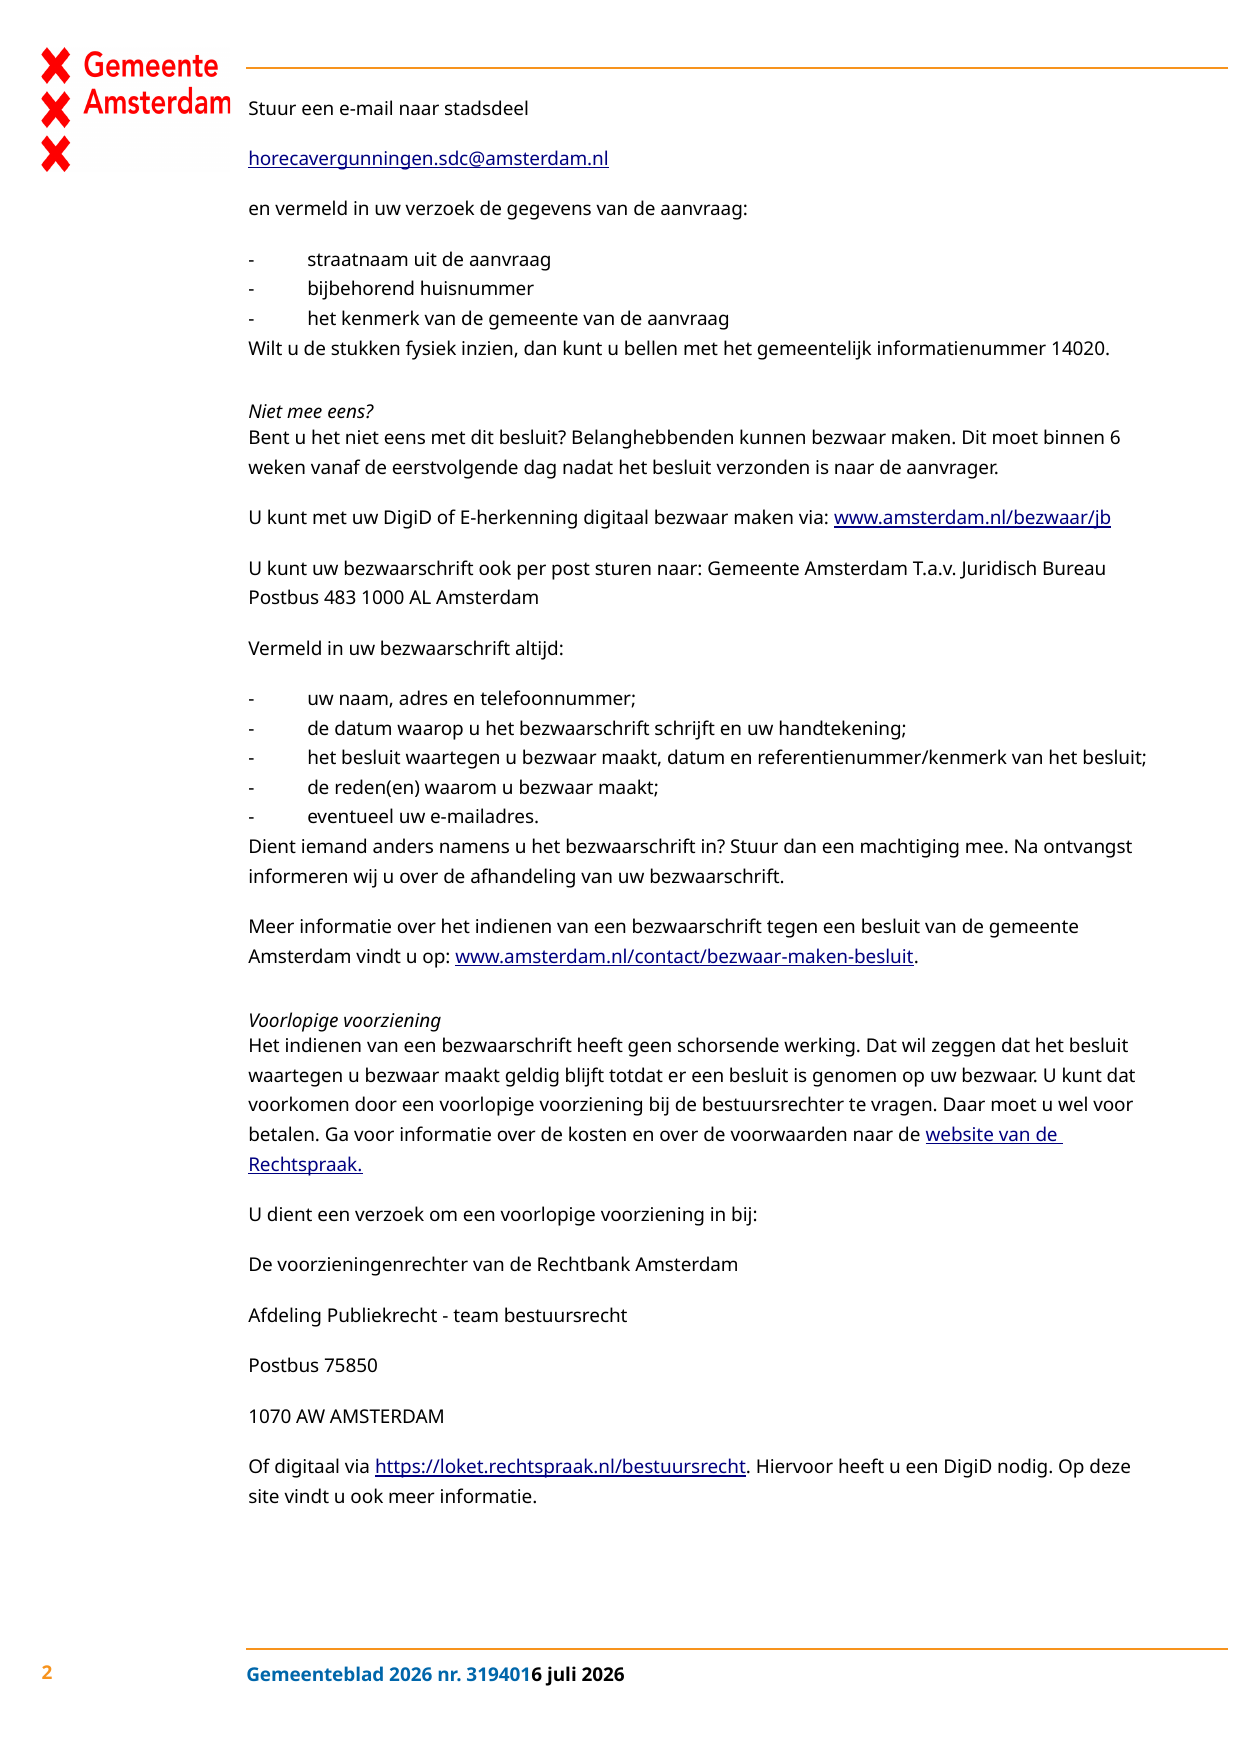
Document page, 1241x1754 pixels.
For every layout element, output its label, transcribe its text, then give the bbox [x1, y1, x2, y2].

list uw naam, adres en telefoonnummer; [248, 685, 1152, 711]
text horecavergunningen.sdc@amsterdam.nl [248, 145, 1152, 171]
picture [41, 47, 231, 172]
text Het indienen van een bezwaarschrift heeft geen schorsende werking. Dat wil zeggen dat het besluit waartegen u bezwaar maakt geldig blijft totdat er een besluit is genomen op uw bezwaar. U kunt dat voorkomen door een voorlopige voorziening bij de bestuursrechter te vragen. Daar moet u wel voor betalen. Ga voor informatie over de kosten en over de voorwaarden naar de website van de Rechtspraak. [248, 1032, 1152, 1177]
text Dient iemand anders namens u het bezwaarschrift in? Stuur dan een machtiging mee. Na ontvangst informeren wij u over de afhandeling van uw bezwaarschrift. [248, 833, 1152, 888]
text Postbus 75850 [248, 1352, 1152, 1378]
text Vermeld in uw bezwaarschrift altijd: [248, 635, 1152, 661]
text Voorlopige voorziening [248, 1007, 1152, 1032]
list straatnaam uit de aanvraag [248, 246, 1152, 272]
list de datum waarop u het bezwaarschrift schrijft en uw handtekening; [248, 715, 1152, 741]
text Wilt u de stukken fysiek inzien, dan kunt u bellen met het gemeentelijk informatienummer 14020. [248, 335, 1152, 361]
text U kunt met uw DigiD of E-herkenning digitaal bezwaar maken via: www.amsterdam.nl/bezwaar/jb [248, 504, 1152, 530]
list het besluit waartegen u bezwaar maakt, datum en referentienummer/kenmerk van het besluit; [248, 744, 1152, 770]
text Afdeling Publiekrecht - team bestuursrecht [248, 1302, 1152, 1328]
text Meer informatie over het indienen van een bezwaarschrift tegen een besluit van de gemeente Amsterdam vindt u op: www.amsterdam.nl/contact/bezwaar-maken-besluit. [248, 913, 1152, 968]
text 1070 AW AMSTERDAM [248, 1403, 1152, 1429]
text Bent u het niet eens met dit besluit? Belanghebbenden kunnen bezwaar maken. Dit moet binnen 6 weken vanaf de eerstvolgende dag nadat het besluit verzonden is naar de aanvrager. [248, 424, 1152, 480]
list eventueel uw e-mailadres. [248, 804, 1152, 829]
list de reden(en) waarom u bezwaar maakt; [248, 774, 1152, 800]
text U kunt uw bezwaarschrift ook per post sturen naar: Gemeente Amsterdam T.a.v. Juridisch Bureau Postbus 483 1000 AL Amsterdam [248, 555, 1152, 610]
text en vermeld in uw verzoek de gegevens van de aanvraag: [248, 196, 1152, 221]
list bijbehorend huisnummer [248, 276, 1152, 301]
text U dient een verzoek om een voorlopige voorziening in bij: [248, 1201, 1152, 1227]
text Niet mee eens? [248, 399, 1152, 424]
text Stuur een e-mail naar stadsdeel [248, 95, 1152, 121]
text De voorzieningenrechter van de Rechtbank Amsterdam [248, 1252, 1152, 1277]
list het kenmerk van de gemeente van de aanvraag [248, 305, 1152, 331]
text Of digitaal via https://loket.rechtspraak.nl/bestuursrecht. Hiervoor heeft u een DigiD nodig. Op deze site vindt u ook meer informatie. [248, 1453, 1152, 1509]
